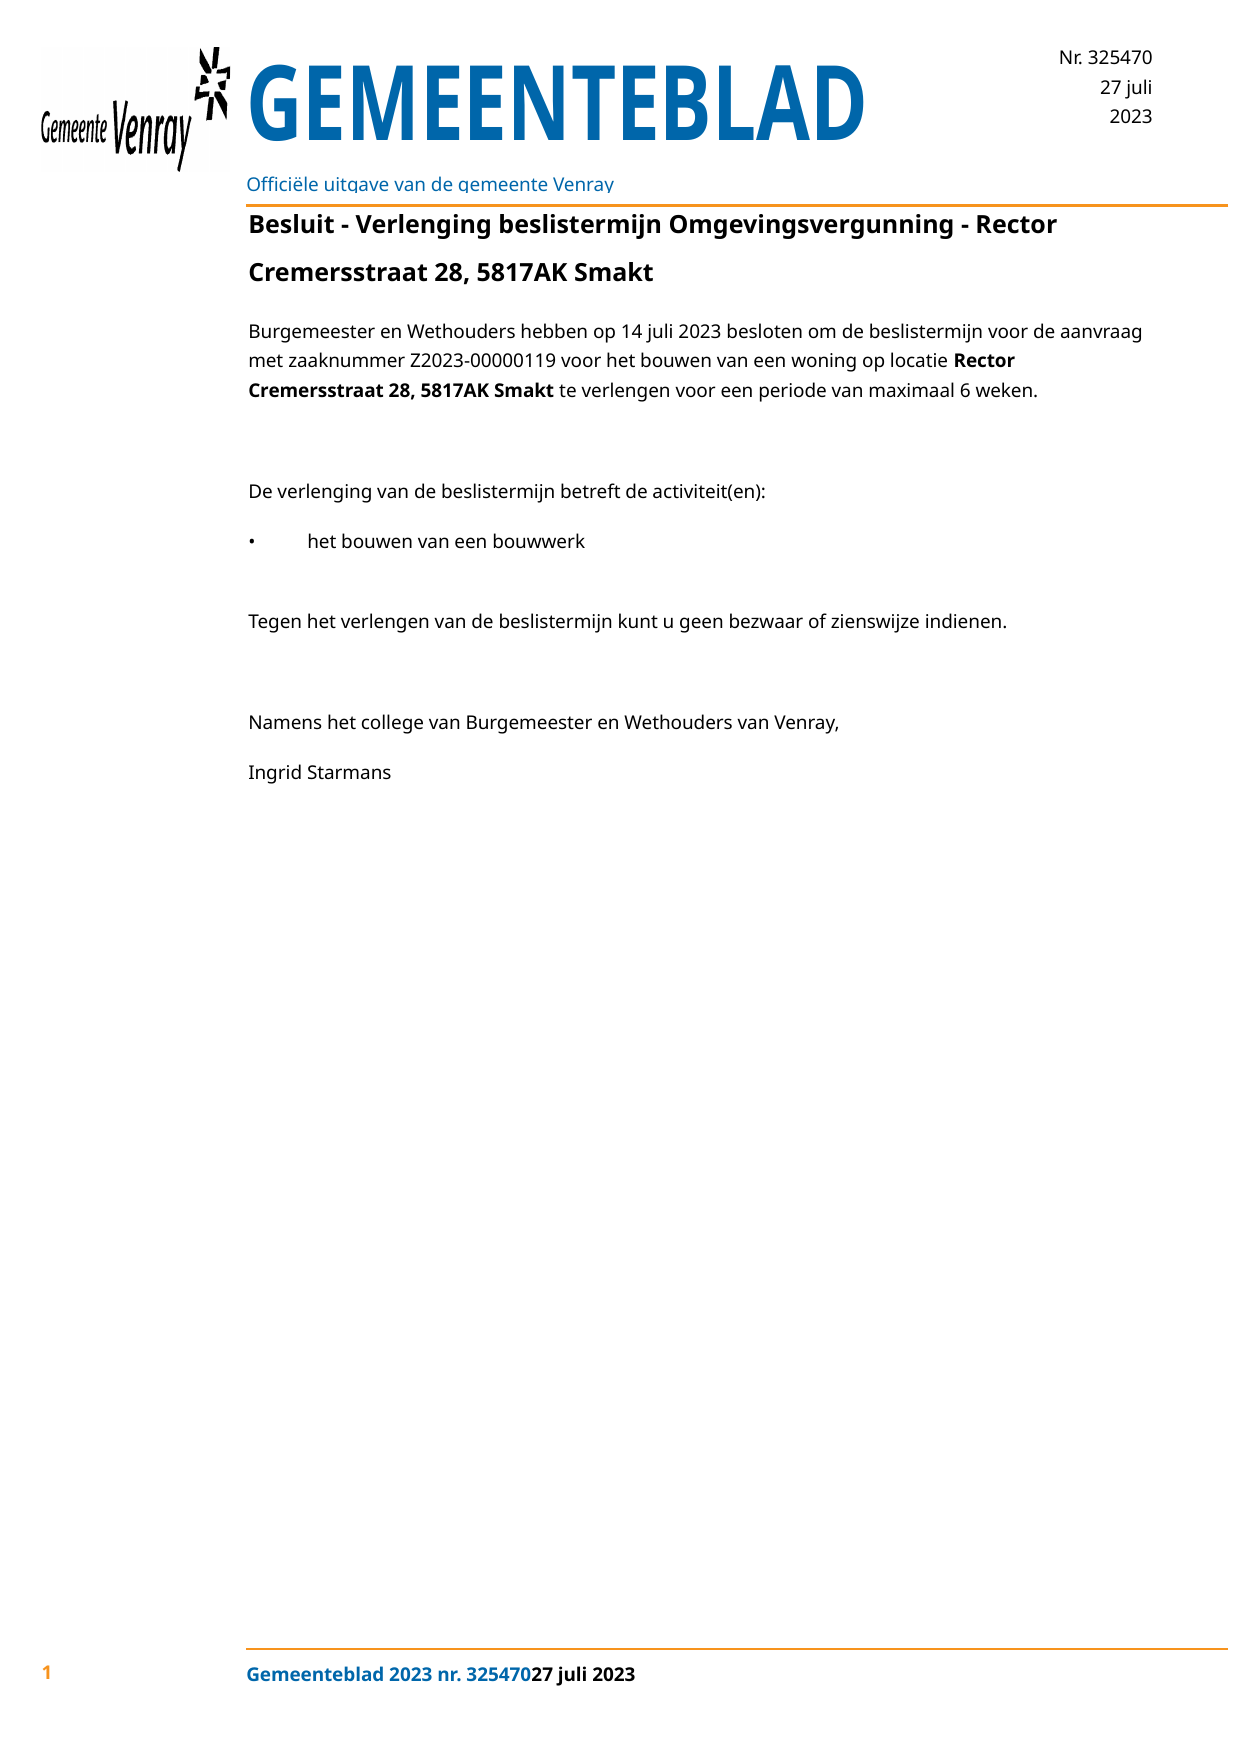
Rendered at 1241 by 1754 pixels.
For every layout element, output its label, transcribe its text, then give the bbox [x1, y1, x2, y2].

text Besluit - Verlenging beslistermijn Omgevingsvergunning - Rector Cremersstraat 28, 5817AK Smakt [248, 207, 1152, 288]
text Tegen het verlengen van de beslistermijn kunt u geen bezwaar of zienswijze indienen. [248, 608, 1152, 634]
list het bouwen van een bouwwerk [248, 528, 1152, 554]
text Burgemeester en Wethouders hebben op 14 juli 2023 besloten om de beslistermijn voor de aanvraag met zaaknummer Z2023-00000119 voor het bouwen van een woning op locatie Rector Cremersstraat 28, 5817AK Smakt te verlengen voor een periode van maximaal 6 weken. [248, 318, 1152, 403]
picture [41, 47, 231, 172]
text Namens het college van Burgemeester en Wethouders van Venray, [248, 709, 1152, 735]
text Ingrid Starmans [248, 759, 1152, 785]
text De verlenging van de beslistermijn betreft de activiteit(en): [248, 478, 1152, 504]
